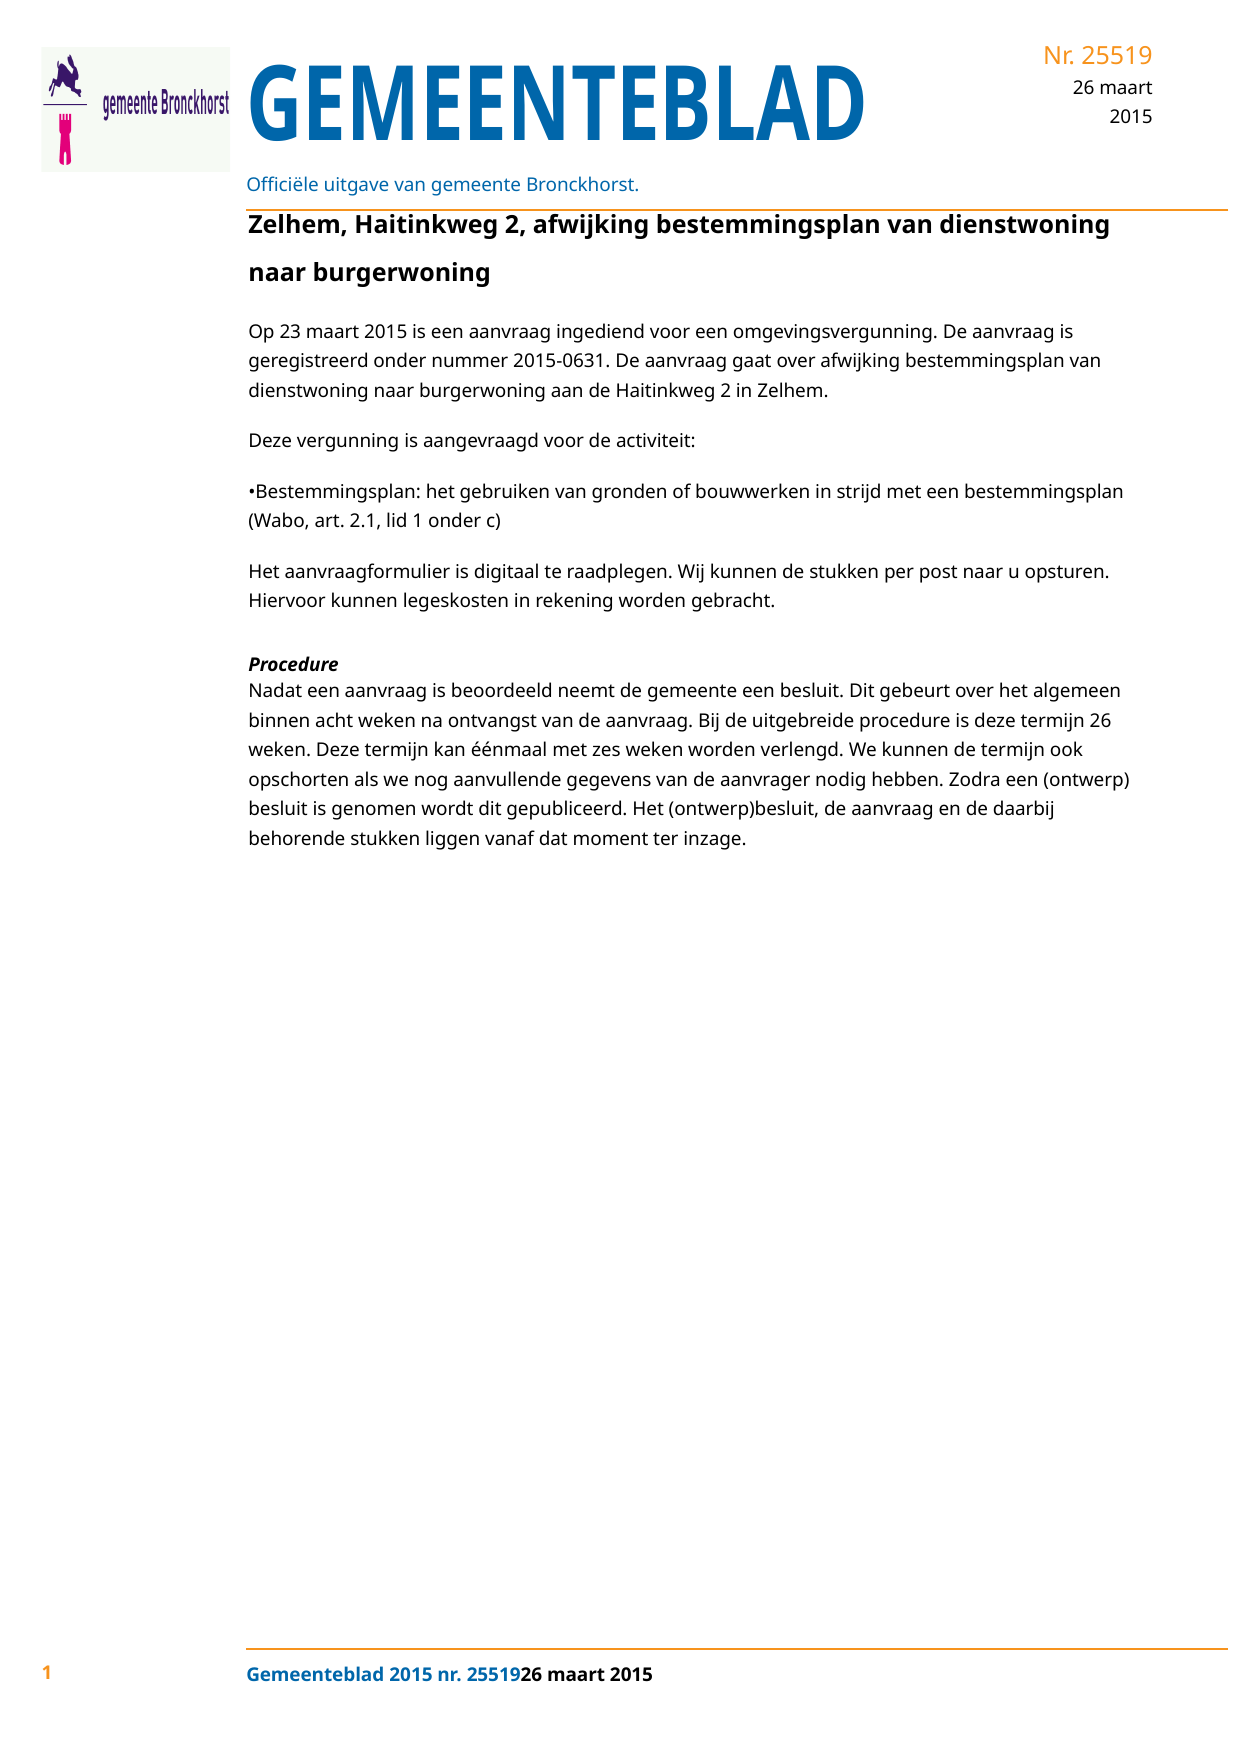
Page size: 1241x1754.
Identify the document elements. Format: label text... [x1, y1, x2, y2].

text Deze vergunning is aangevraagd voor de activiteit: [248, 427, 1152, 453]
text Zelhem, Haitinkweg 2, afwijking bestemmingsplan van dienstwoning naar burgerwoning [248, 211, 1152, 288]
text Procedure [248, 651, 1152, 677]
text Op 23 maart 2015 is een aanvraag ingediend voor een omgevingsvergunning. De aanvraag is geregistreerd onder nummer 2015-0631. De aanvraag gaat over afwijking bestemmingsplan van dienstwoning naar burgerwoning aan de Haitinkweg 2 in Zelhem. [248, 318, 1152, 403]
picture [41, 47, 231, 172]
text •Bestemmingsplan: het gebruiken van gronden of bouwwerken in strijd met een bestemmingsplan (Wabo, art. 2.1, lid 1 onder c) [248, 478, 1152, 533]
text Nadat een aanvraag is beoordeeld neemt de gemeente een besluit. Dit gebeurt over het algemeen binnen acht weken na ontvangst van de aanvraag. Bij de uitgebreide procedure is deze termijn 26 weken. Deze termijn kan éénmaal met zes weken worden verlengd. We kunnen de termijn ook opschorten als we nog aanvullende gegevens van de aanvrager nodig hebben. Zodra een (ontwerp) besluit is genomen wordt dit gepubliceerd. Het (ontwerp)besluit, de aanvraag en de daarbij behorende stukken liggen vanaf dat moment ter inzage. [248, 677, 1152, 851]
text Het aanvraagformulier is digitaal te raadplegen. Wij kunnen de stukken per post naar u opsturen. Hiervoor kunnen legeskosten in rekening worden gebracht. [248, 558, 1152, 613]
